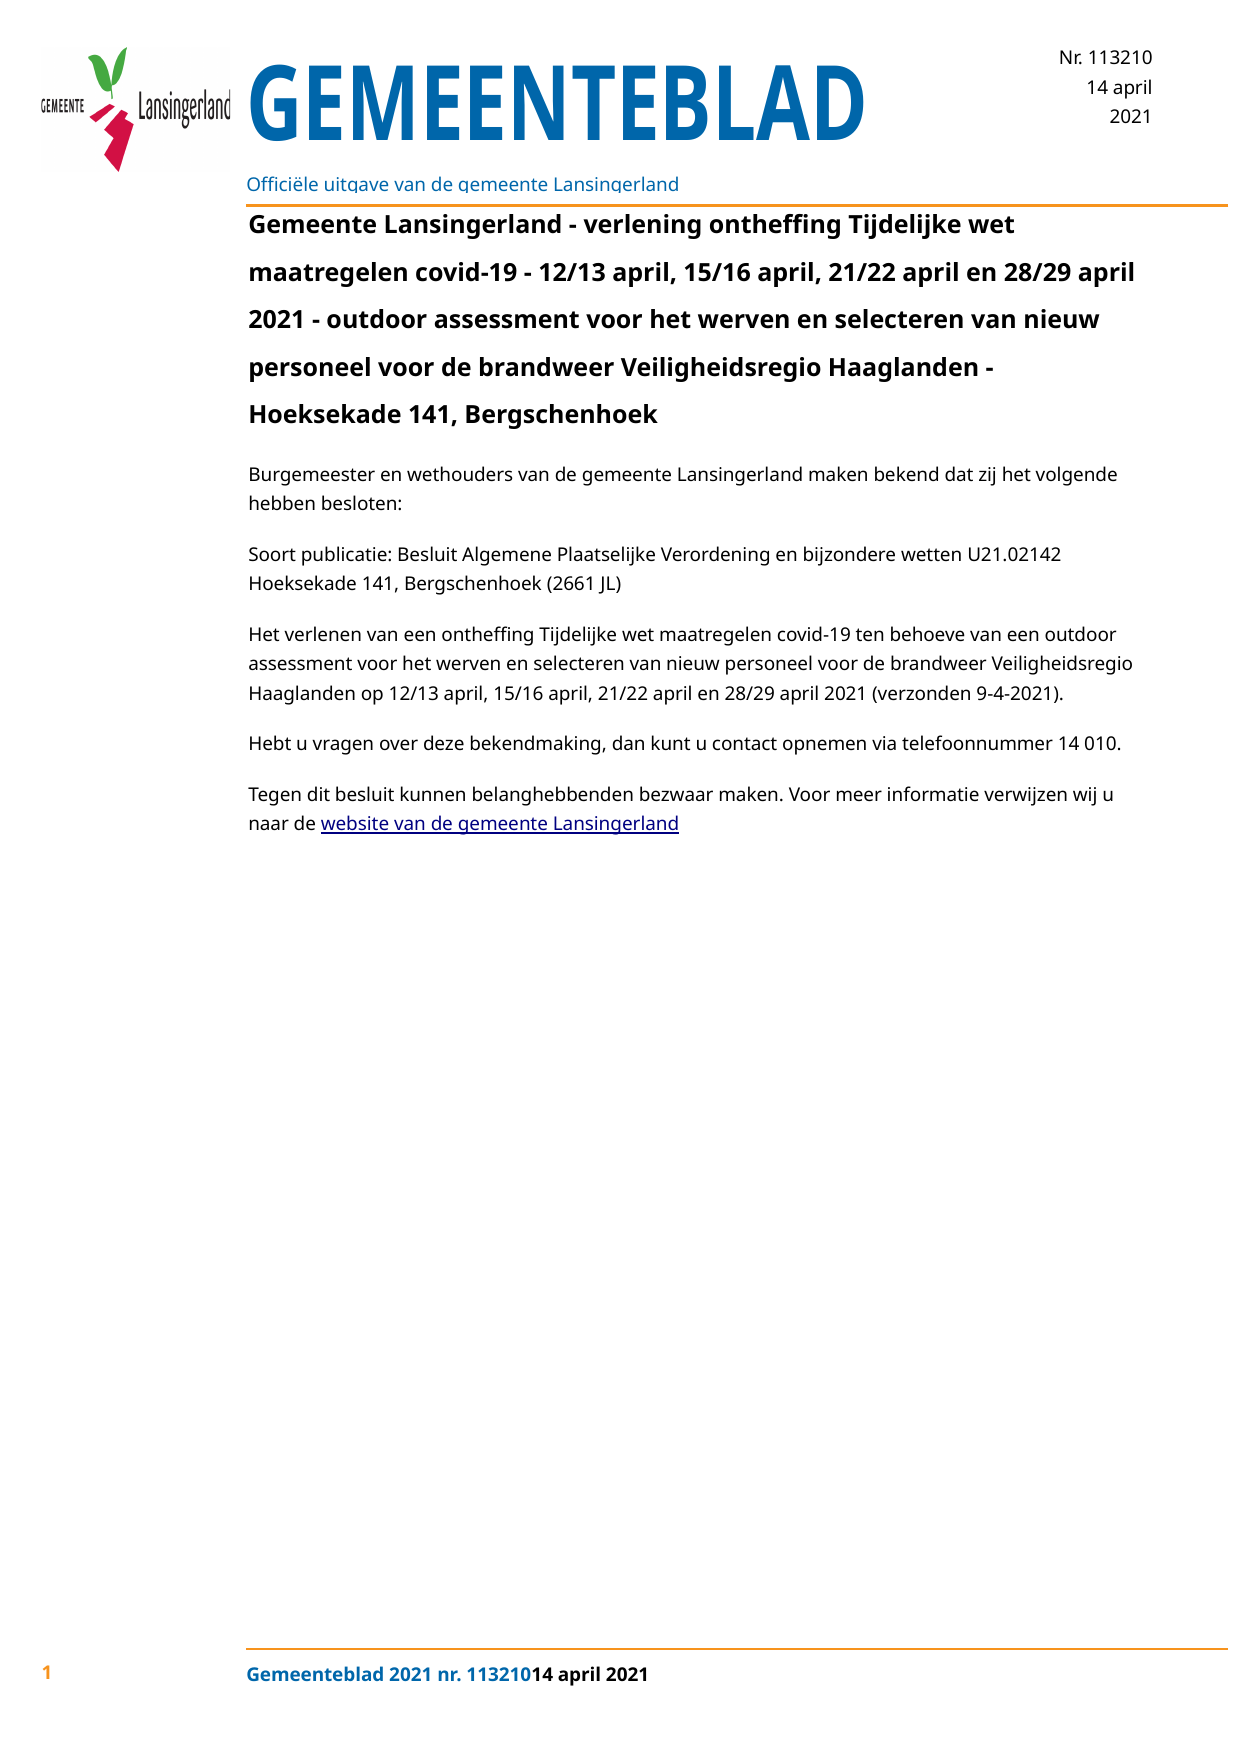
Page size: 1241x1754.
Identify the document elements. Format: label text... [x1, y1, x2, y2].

picture [41, 47, 231, 172]
text Gemeente Lansingerland - verlening ontheffing Tijdelijke wet maatregelen covid-19 - 12/13 april, 15/16 april, 21/22 april en 28/29 april 2021 - outdoor assessment voor het werven en selecteren van nieuw personeel voor de brandweer Veiligheidsregio Haaglanden - Hoeksekade 141, Bergschenhoek [248, 207, 1152, 431]
text Burgemeester en wethouders van de gemeente Lansingerland maken bekend dat zij het volgende hebben besloten: [248, 461, 1152, 516]
text Hebt u vragen over deze bekendmaking, dan kunt u contact opnemen via telefoonnummer 14 010. [248, 730, 1152, 756]
text Tegen dit besluit kunnen belanghebbenden bezwaar maken. Voor meer informatie verwijzen wij u naar de website van de gemeente Lansingerland [248, 781, 1152, 836]
text Het verlenen van een ontheffing Tijdelijke wet maatregelen covid-19 ten behoeve van een outdoor assessment voor het werven en selecteren van nieuw personeel voor de brandweer Veiligheidsregio Haaglanden op 12/13 april, 15/16 april, 21/22 april en 28/29 april 2021 (verzonden 9-4-2021). [248, 621, 1152, 706]
text Soort publicatie: Besluit Algemene Plaatselijke Verordening en bijzondere wetten U21.02142 Hoeksekade 141, Bergschenhoek (2661 JL) [248, 541, 1152, 596]
